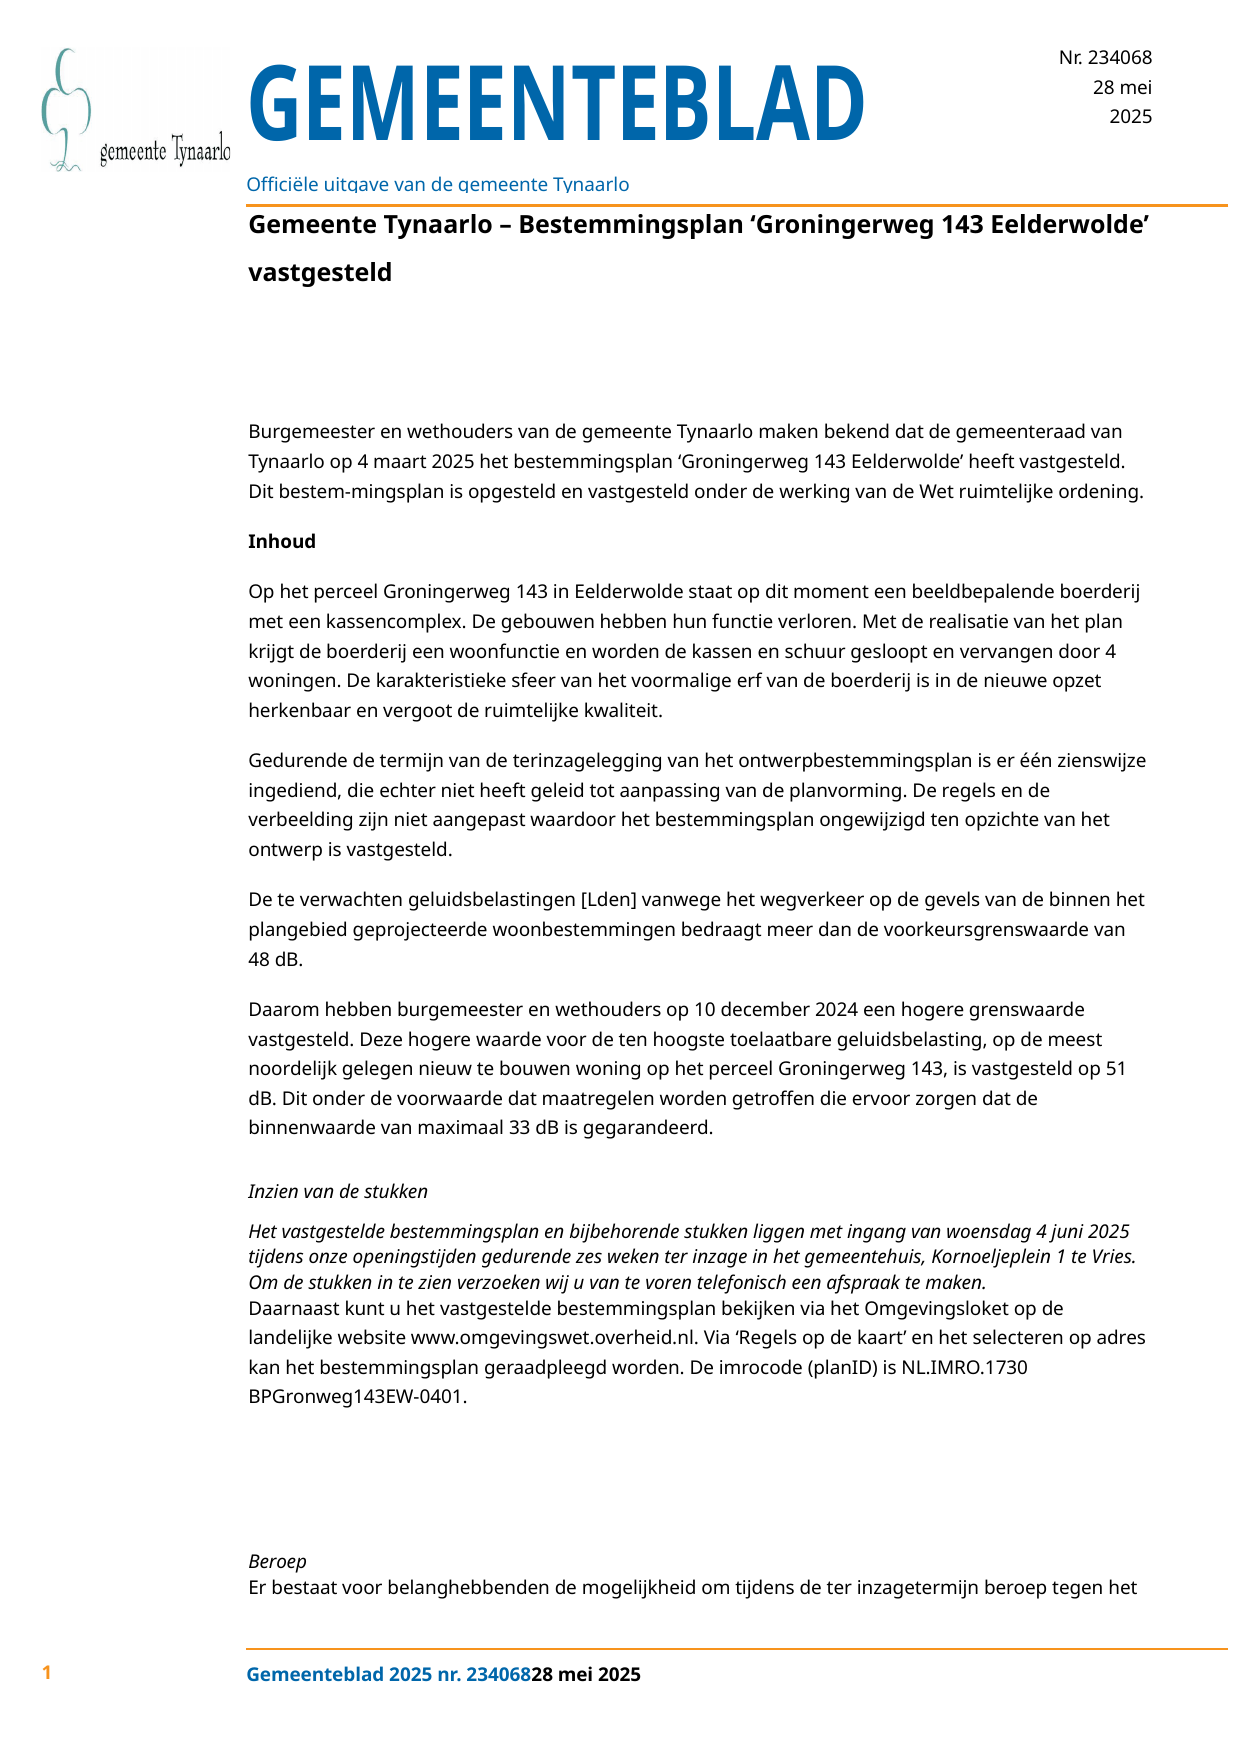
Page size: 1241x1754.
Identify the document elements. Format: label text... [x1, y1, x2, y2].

picture [41, 47, 231, 172]
text Burgemeester en wethouders van de gemeente Tynaarlo maken bekend dat de gemeenteraad van Tynaarlo op 4 maart 2025 het bestemmingsplan ‘Groningerweg 143 Eelderwolde’ heeft vastgesteld. Dit bestem-mingsplan is opgesteld en vastgesteld onder de werking van de Wet ruimtelijke ordening. [248, 419, 1152, 504]
text De te verwachten geluidsbelastingen [Lden] vanwege het wegverkeer op de gevels van de binnen het plangebied geprojecteerde woonbestemmingen bedraagt meer dan de voorkeursgrenswaarde van 48 dB. [248, 887, 1152, 972]
text Daarom hebben burgemeester en wethouders op 10 december 2024 een hogere grenswaarde vastgesteld. Deze hogere waarde voor de ten hoogste toelaatbare geluidsbelasting, op de meest noordelijk gelegen nieuw te bouwen woning op het perceel Groningerweg 143, is vastgesteld op 51 dB. Dit onder de voorwaarde dat maatregelen worden getroffen die ervoor zorgen dat de binnenwaarde van maximaal 33 dB is gegarandeerd. [248, 996, 1152, 1140]
text Inzien van de stukken [248, 1178, 1152, 1204]
text Beroep [248, 1548, 1152, 1574]
text Op het perceel Groningerweg 143 in Eelderwolde staat op dit moment een beeldbepalende boerderij met een kassencomplex. De gebouwen hebben hun functie verloren. Met de realisatie van het plan krijgt de boerderij een woonfunctie en worden de kassen en schuur gesloopt en vervangen door 4 woningen. De karakteristieke sfeer van het voormalige erf van de boerderij is in de nieuwe opzet herkenbaar en vergoot de ruimtelijke kwaliteit. [248, 579, 1152, 723]
text Het vastgestelde bestemmingsplan en bijbehorende stukken liggen met ingang van woensdag 4 juni 2025 tijdens onze openingstijden gedurende zes weken ter inzage in het gemeentehuis, Kornoeljeplein 1 te Vries. Om de stukken in te zien verzoeken wij u van te voren telefonisch een afspraak te maken. [248, 1218, 1152, 1295]
text Gedurende de termijn van de terinzagelegging van het ontwerpbestemmingsplan is er één zienswijze ingediend, die echter niet heeft geleid tot aanpassing van de planvorming. De regels en de verbeelding zijn niet aangepast waardoor het bestemmingsplan ongewijzigd ten opzichte van het ontwerp is vastgesteld. [248, 747, 1152, 862]
text Gemeente Tynaarlo – Bestemmingsplan ‘Groningerweg 143 Eelderwolde’ vastgesteld [248, 207, 1152, 288]
text Inhoud [248, 528, 1152, 554]
text Er bestaat voor belanghebbenden de mogelijkheid om tijdens de ter inzagetermijn beroep tegen het [248, 1574, 1152, 1600]
text Daarnaast kunt u het vastgestelde bestemmingsplan bekijken via het Omgevingsloket op de landelijke website www.omgevingswet.overheid.nl. Via ‘Regels op de kaart’ en het selecteren op adres kan het bestemmingsplan geraadpleegd worden. De imrocode (planID) is NL.IMRO.1730 BPGronweg143EW-0401. [248, 1295, 1152, 1409]
